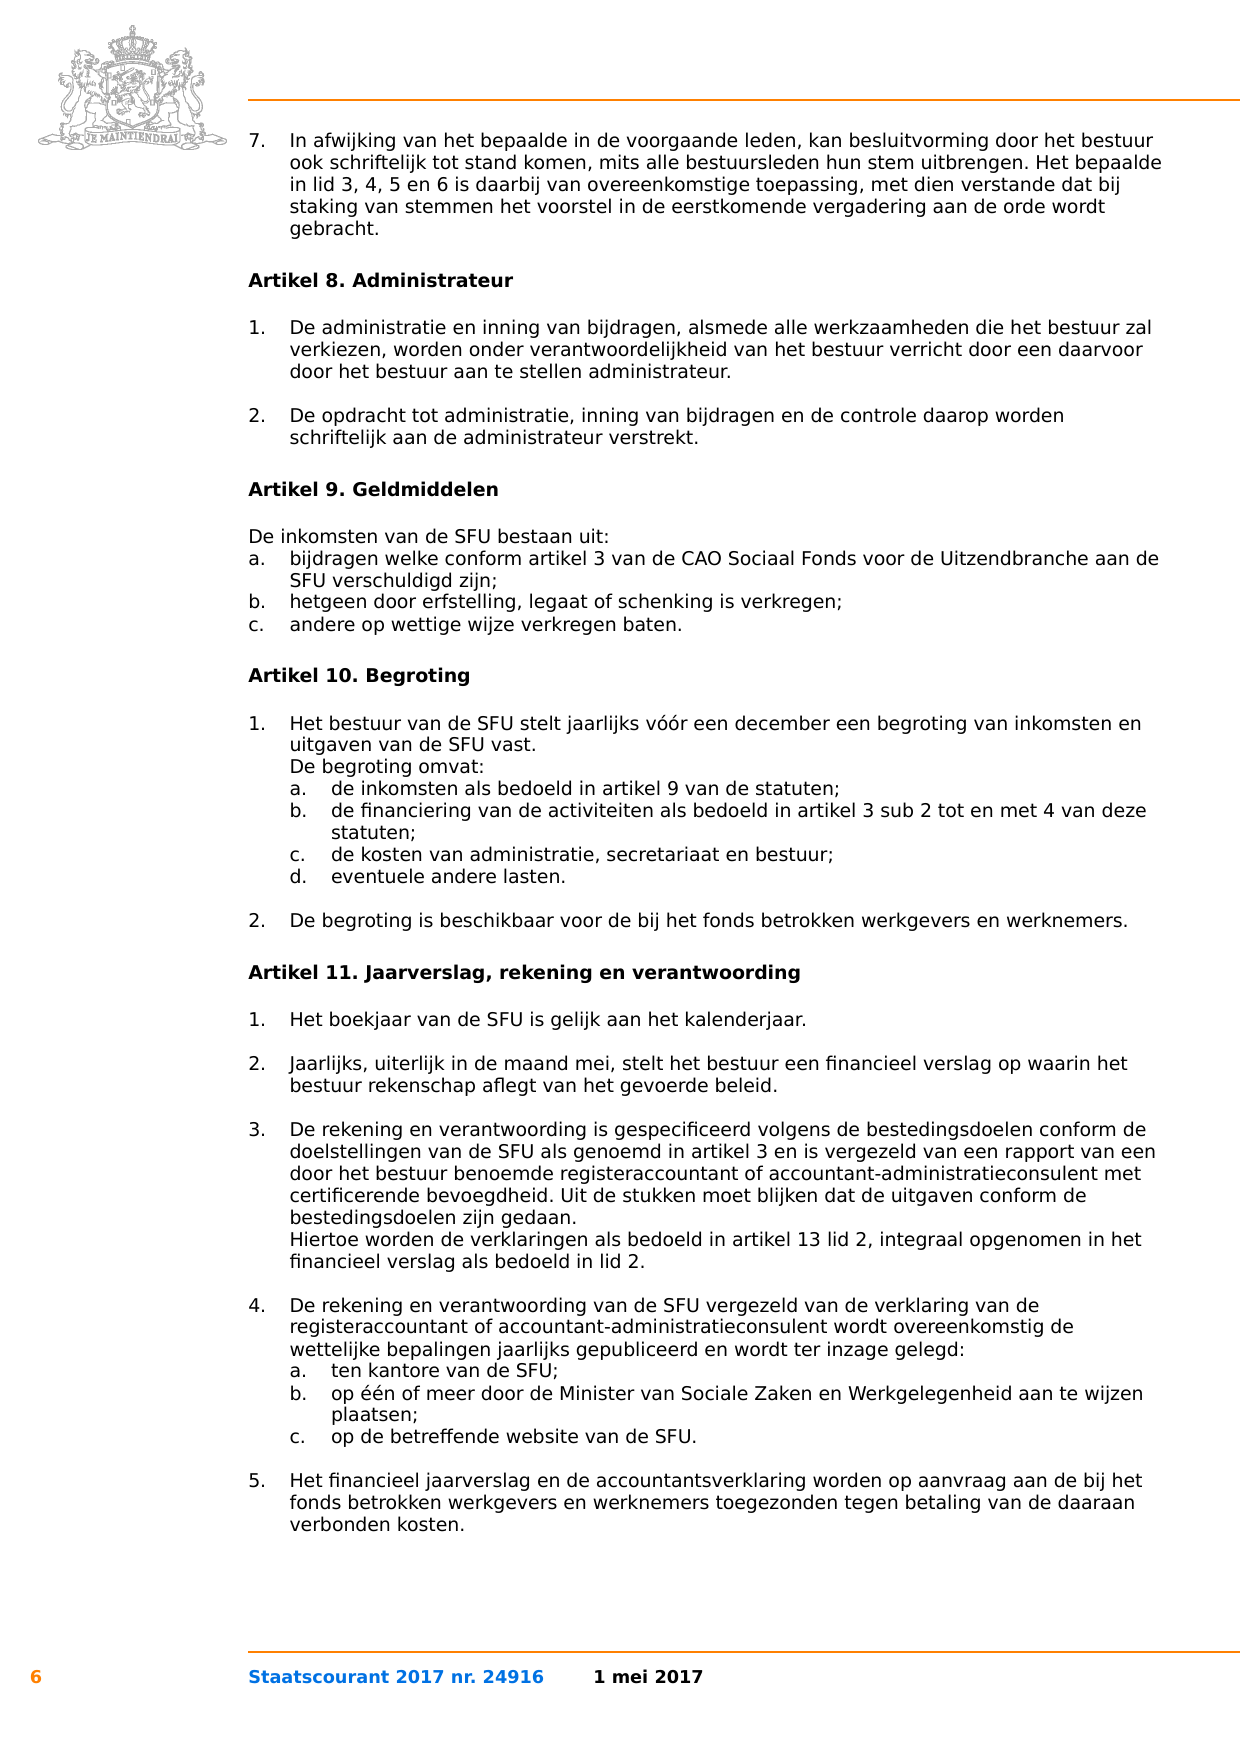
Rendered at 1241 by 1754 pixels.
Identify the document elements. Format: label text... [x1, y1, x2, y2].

text De begroting omvat: [289, 756, 1163, 778]
text 2. De opdracht tot administratie, inning van bijdragen en de controle daarop worden schriftelijk aan de administrateur verstrekt. [248, 404, 1163, 448]
text 2. De begroting is beschikbaar voor de bij het fonds betrokken werkgevers en werknemers. [248, 910, 1163, 932]
picture [38, 25, 227, 150]
text 4. De rekening en verantwoording van de SFU vergezeld van de verklaring van de registeraccountant of accountant-administratieconsulent wordt overeenkomstig de wettelijke bepalingen jaarlijks gepubliceerd en wordt ter inzage gelegd: [248, 1294, 1163, 1360]
text a. bijdragen welke conform artikel 3 van de CAO Sociaal Fonds voor de Uitzendbranche aan de SFU verschuldigd zijn; [248, 547, 1163, 591]
text 1. Het boekjaar van de SFU is gelijk aan het kalenderjaar. [248, 1009, 1163, 1031]
text 1. Het bestuur van de SFU stelt jaarlijks vóór een december een begroting van inkomsten en uitgaven van de SFU vast. [248, 712, 1163, 756]
text 3. De rekening en verantwoording is gespecificeerd volgens de bestedingsdoelen conform de doelstellingen van de SFU als genoemd in artikel 3 en is vergezeld van een rapport van een door het bestuur benoemde registeraccountant of accountant-administratieconsulent met certificerende bevoegdheid. Uit de stukken moet blijken dat de uitgaven conform de bestedingsdoelen zijn gedaan. [248, 1119, 1163, 1229]
subtitle Artikel 8. Administrateur [248, 270, 1163, 292]
text d. eventuele andere lasten. [289, 866, 1163, 888]
text Hiertoe worden de verklaringen als bedoeld in artikel 13 lid 2, integraal opgenomen in het financieel verslag als bedoeld in lid 2. [289, 1229, 1163, 1273]
text 2. Jaarlijks, uiterlijk in de maand mei, stelt het bestuur een financieel verslag op waarin het bestuur rekenschap aflegt van het gevoerde beleid. [248, 1053, 1163, 1097]
text De inkomsten van de SFU bestaan uit: [248, 526, 1163, 547]
text c. andere op wettige wijze verkregen baten. [248, 613, 1163, 635]
subtitle Artikel 10. Begroting [248, 665, 1163, 687]
text a. ten kantore van de SFU; [289, 1360, 1163, 1382]
text a. de inkomsten als bedoeld in artikel 9 van de statuten; [289, 778, 1163, 800]
text b. de financiering van de activiteiten als bedoeld in artikel 3 sub 2 tot en met 4 van deze statuten; [289, 800, 1163, 844]
text b. hetgeen door erfstelling, legaat of schenking is verkregen; [248, 591, 1163, 613]
text 5. Het financieel jaarverslag en de accountantsverklaring worden op aanvraag aan de bij het fonds betrokken werkgevers en werknemers toegezonden tegen betaling van de daaraan verbonden kosten. [248, 1470, 1163, 1536]
text c. de kosten van administratie, secretariaat en bestuur; [289, 844, 1163, 866]
text 1. De administratie en inning van bijdragen, alsmede alle werkzaamheden die het bestuur zal verkiezen, worden onder verantwoordelijkheid van het bestuur verricht door een daarvoor door het bestuur aan te stellen administrateur. [248, 317, 1163, 383]
subtitle Artikel 9. Geldmiddelen [248, 478, 1163, 501]
text c. op de betreffende website van de SFU. [289, 1426, 1163, 1448]
subtitle Artikel 11. Jaarverslag, rekening en verantwoording [248, 962, 1163, 984]
text 7. In afwijking van het bepaalde in de voorgaande leden, kan besluitvorming door het bestuur ook schriftelijk tot stand komen, mits alle bestuursleden hun stem uitbrengen. Het bepaalde in lid 3, 4, 5 en 6 is daarbij van overeenkomstige toepassing, met dien verstande dat bij staking van stemmen het voorstel in de eerstkomende vergadering aan de orde wordt gebracht. [248, 130, 1163, 240]
text b. op één of meer door de Minister van Sociale Zaken en Werkgelegenheid aan te wijzen plaatsen; [289, 1382, 1163, 1426]
